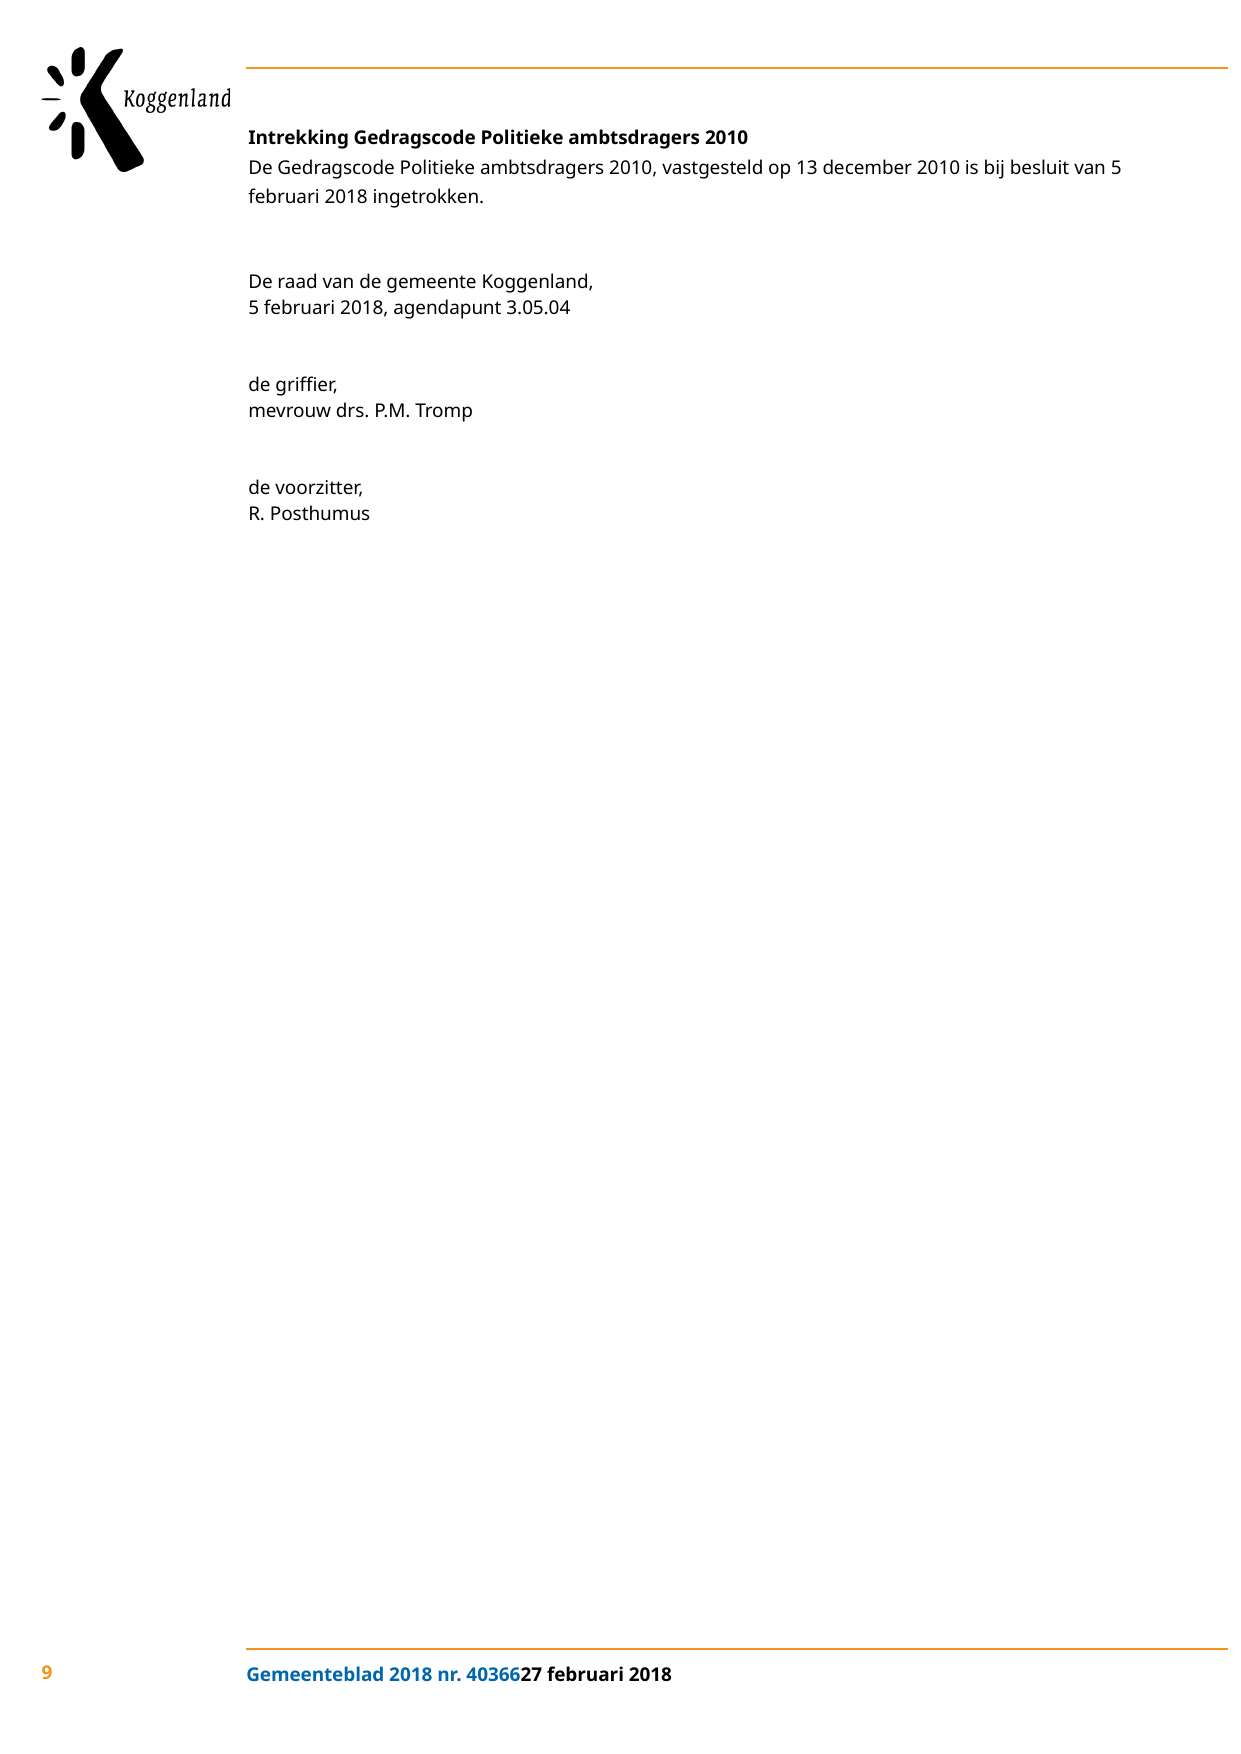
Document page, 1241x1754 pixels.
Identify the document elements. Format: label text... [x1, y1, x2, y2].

text R. Posthumus [248, 500, 1152, 526]
text 5 februari 2018, agendapunt 3.05.04 [248, 294, 1152, 320]
text de voorzitter, [248, 474, 1152, 500]
text mevrouw drs. P.M. Tromp [248, 397, 1152, 423]
text De Gedragscode Politieke ambtsdragers 2010, vastgesteld op 13 december 2010 is bij besluit van 5 februari 2018 ingetrokken. [248, 154, 1152, 209]
text De raad van de gemeente Koggenland, [248, 268, 1152, 294]
picture [41, 47, 231, 172]
text de griffier, [248, 371, 1152, 397]
text Intrekking Gedragscode Politieke ambtsdragers 2010 [248, 124, 1152, 150]
